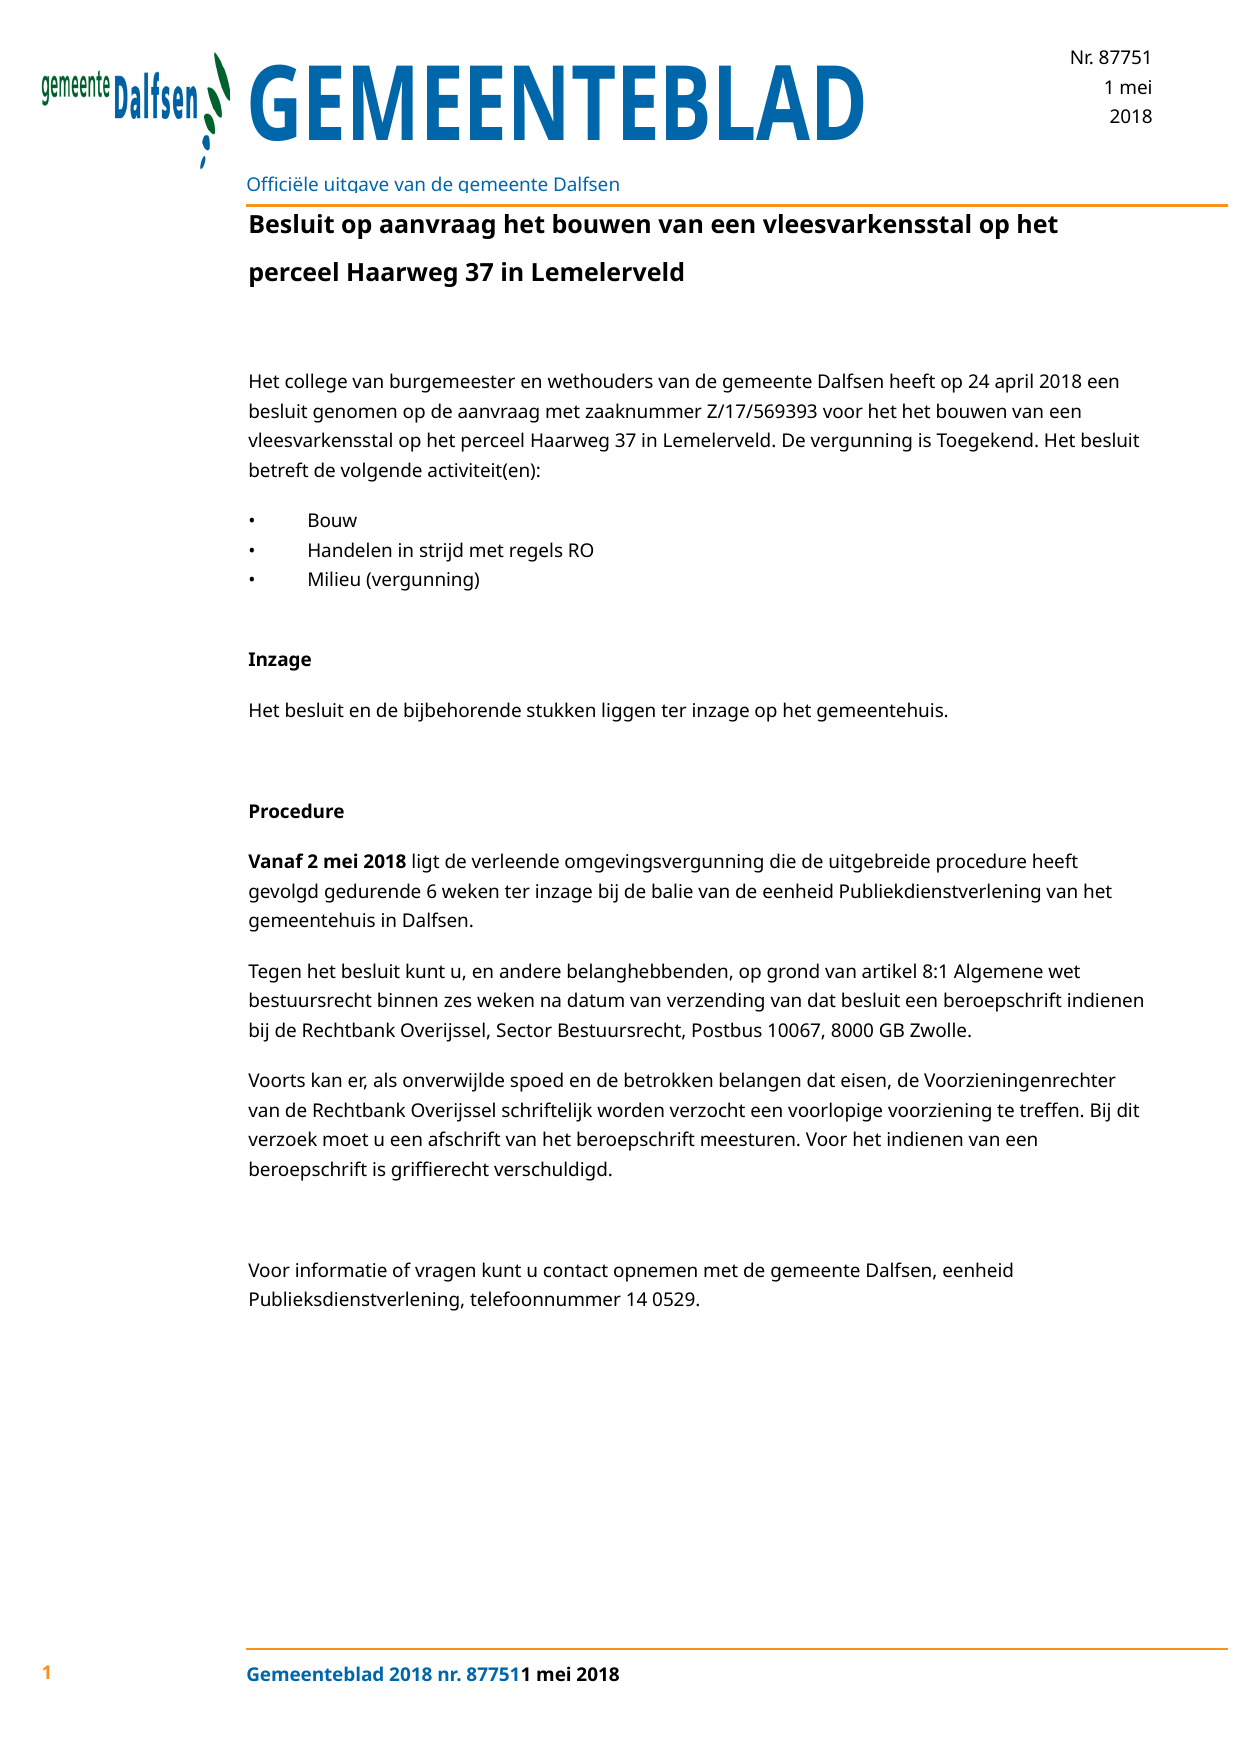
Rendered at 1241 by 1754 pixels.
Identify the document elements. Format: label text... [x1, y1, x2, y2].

list Handelen in strijd met regels RO [248, 537, 1152, 563]
text Vanaf 2 mei 2018 ligt de verleende omgevingsvergunning die de uitgebreide procedure heeft gevolgd gedurende 6 weken ter inzage bij de balie van de eenheid Publiekdienstverlening van het gemeentehuis in Dalfsen. [248, 848, 1152, 933]
text Inzage [248, 647, 1152, 672]
text Procedure [248, 798, 1152, 824]
text Voor informatie of vragen kunt u contact opnemen met de gemeente Dalfsen, eenheid Publieksdienstverlening, telefoonnummer 14 0529. [248, 1257, 1152, 1312]
list Milieu (vergunning) [248, 567, 1152, 592]
text Voorts kan er, als onverwijlde spoed en de betrokken belangen dat eisen, de Voorzieningenrechter van de Rechtbank Overijssel schriftelijk worden verzocht een voorlopige voorziening te treffen. Bij dit verzoek moet u een afschrift van het beroepschrift meesturen. Voor het indienen van een beroepschrift is griffierecht verschuldigd. [248, 1067, 1152, 1182]
text Het besluit en de bijbehorende stukken liggen ter inzage op het gemeentehuis. [248, 697, 1152, 723]
picture [41, 47, 231, 172]
text Besluit op aanvraag het bouwen van een vleesvarkensstal op het perceel Haarweg 37 in Lemelerveld [248, 207, 1152, 288]
list Bouw [248, 507, 1152, 533]
text Tegen het besluit kunt u, en andere belanghebbenden, op grond van artikel 8:1 Algemene wet bestuursrecht binnen zes weken na datum van verzending van dat besluit een beroepschrift indienen bij de Rechtbank Overijssel, Sector Bestuursrecht, Postbus 10067, 8000 GB Zwolle. [248, 958, 1152, 1043]
text Het college van burgemeester en wethouders van de gemeente Dalfsen heeft op 24 april 2018 een besluit genomen op de aanvraag met zaaknummer Z/17/569393 voor het het bouwen van een vleesvarkensstal op het perceel Haarweg 37 in Lemelerveld. De vergunning is Toegekend. Het besluit betreft de volgende activiteit(en): [248, 368, 1152, 483]
